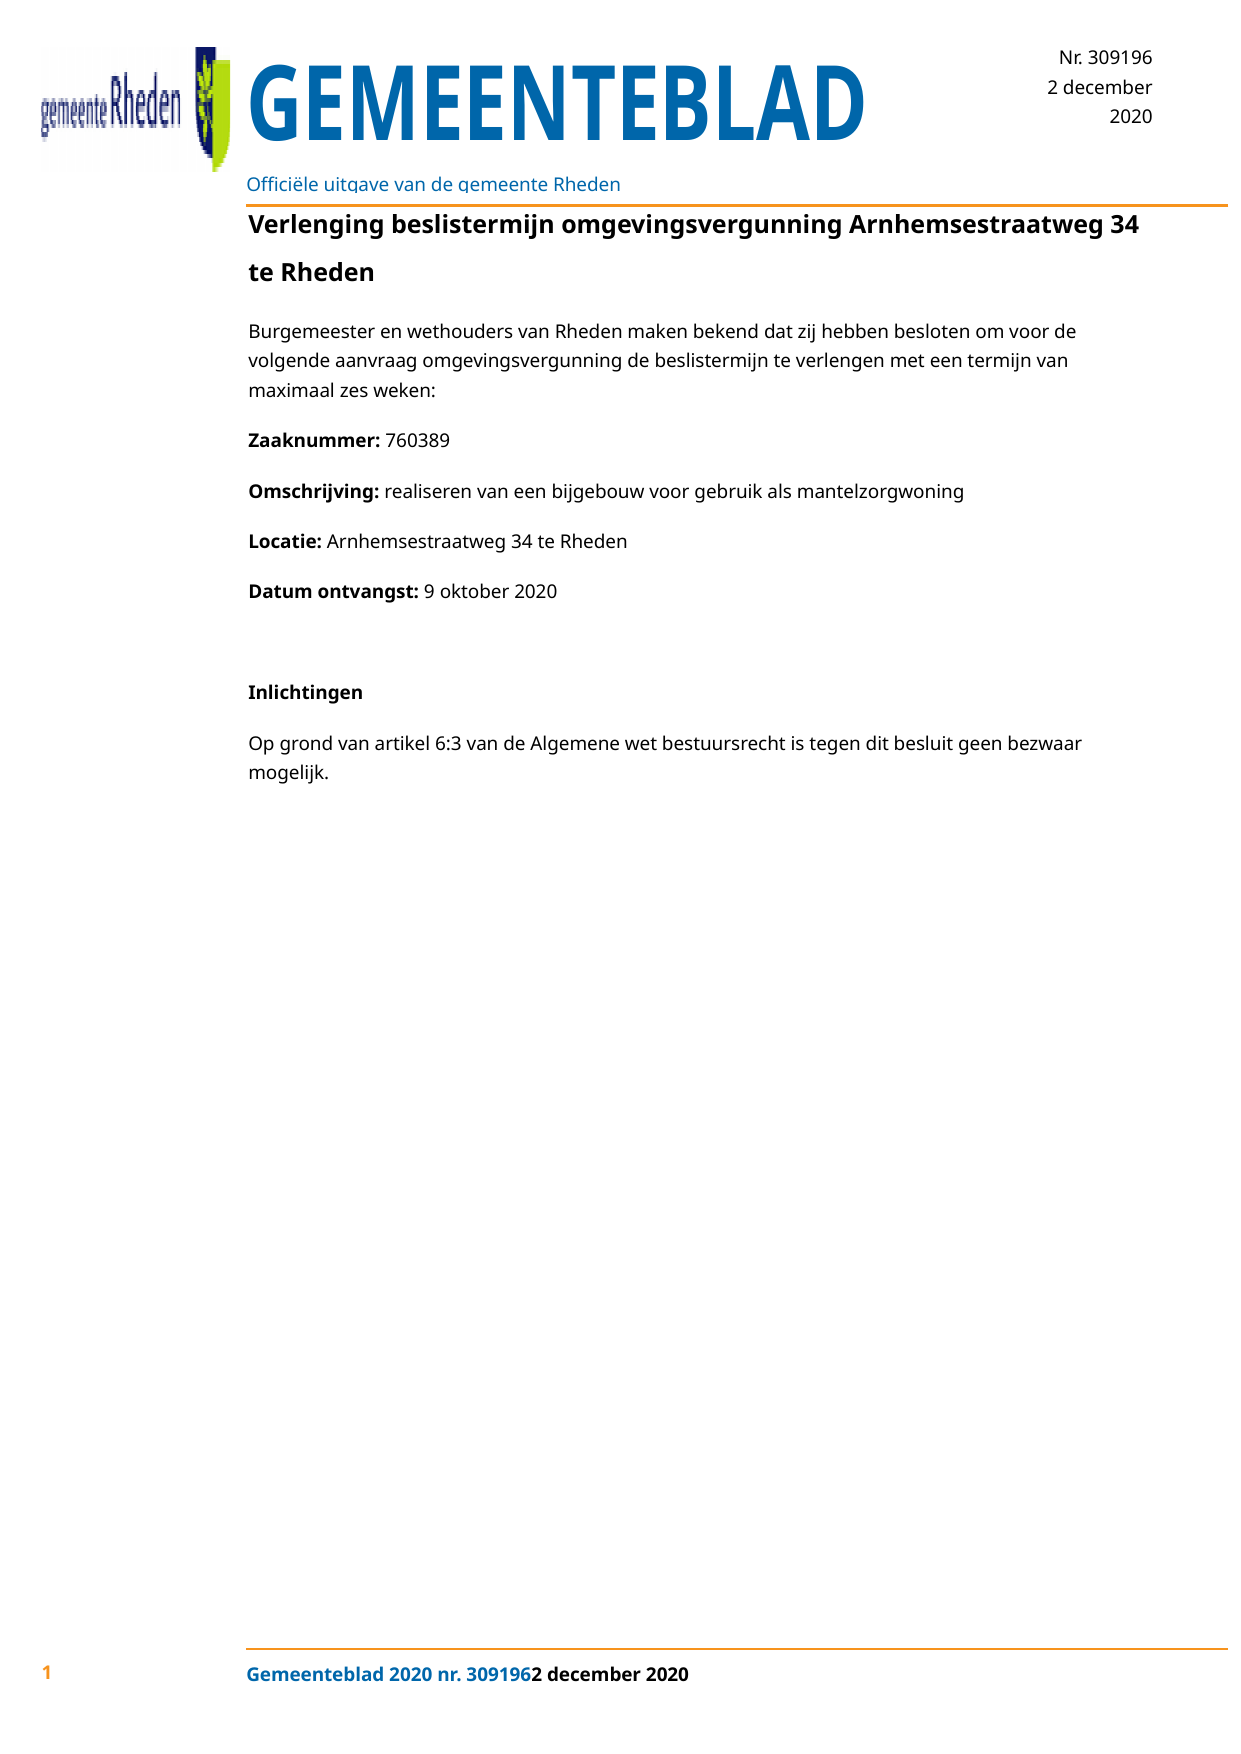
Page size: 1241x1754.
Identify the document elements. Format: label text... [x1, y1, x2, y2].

text Omschrijving: realiseren van een bijgebouw voor gebruik als mantelzorgwoning [248, 478, 1152, 504]
text Verlenging beslistermijn omgevingsvergunning Arnhemsestraatweg 34 te Rheden [248, 207, 1152, 288]
picture [41, 47, 231, 172]
text Inlichtingen [248, 679, 1152, 705]
text Op grond van artikel 6:3 van de Algemene wet bestuursrecht is tegen dit besluit geen bezwaar mogelijk. [248, 730, 1152, 785]
text Datum ontvangst: 9 oktober 2020 [248, 579, 1152, 604]
text Locatie: Arnhemsestraatweg 34 te Rheden [248, 528, 1152, 554]
text Burgemeester en wethouders van Rheden maken bekend dat zij hebben besloten om voor de volgende aanvraag omgevingsvergunning de beslistermijn te verlengen met een termijn van maximaal zes weken: [248, 318, 1152, 403]
text Zaaknummer: 760389 [248, 427, 1152, 453]
